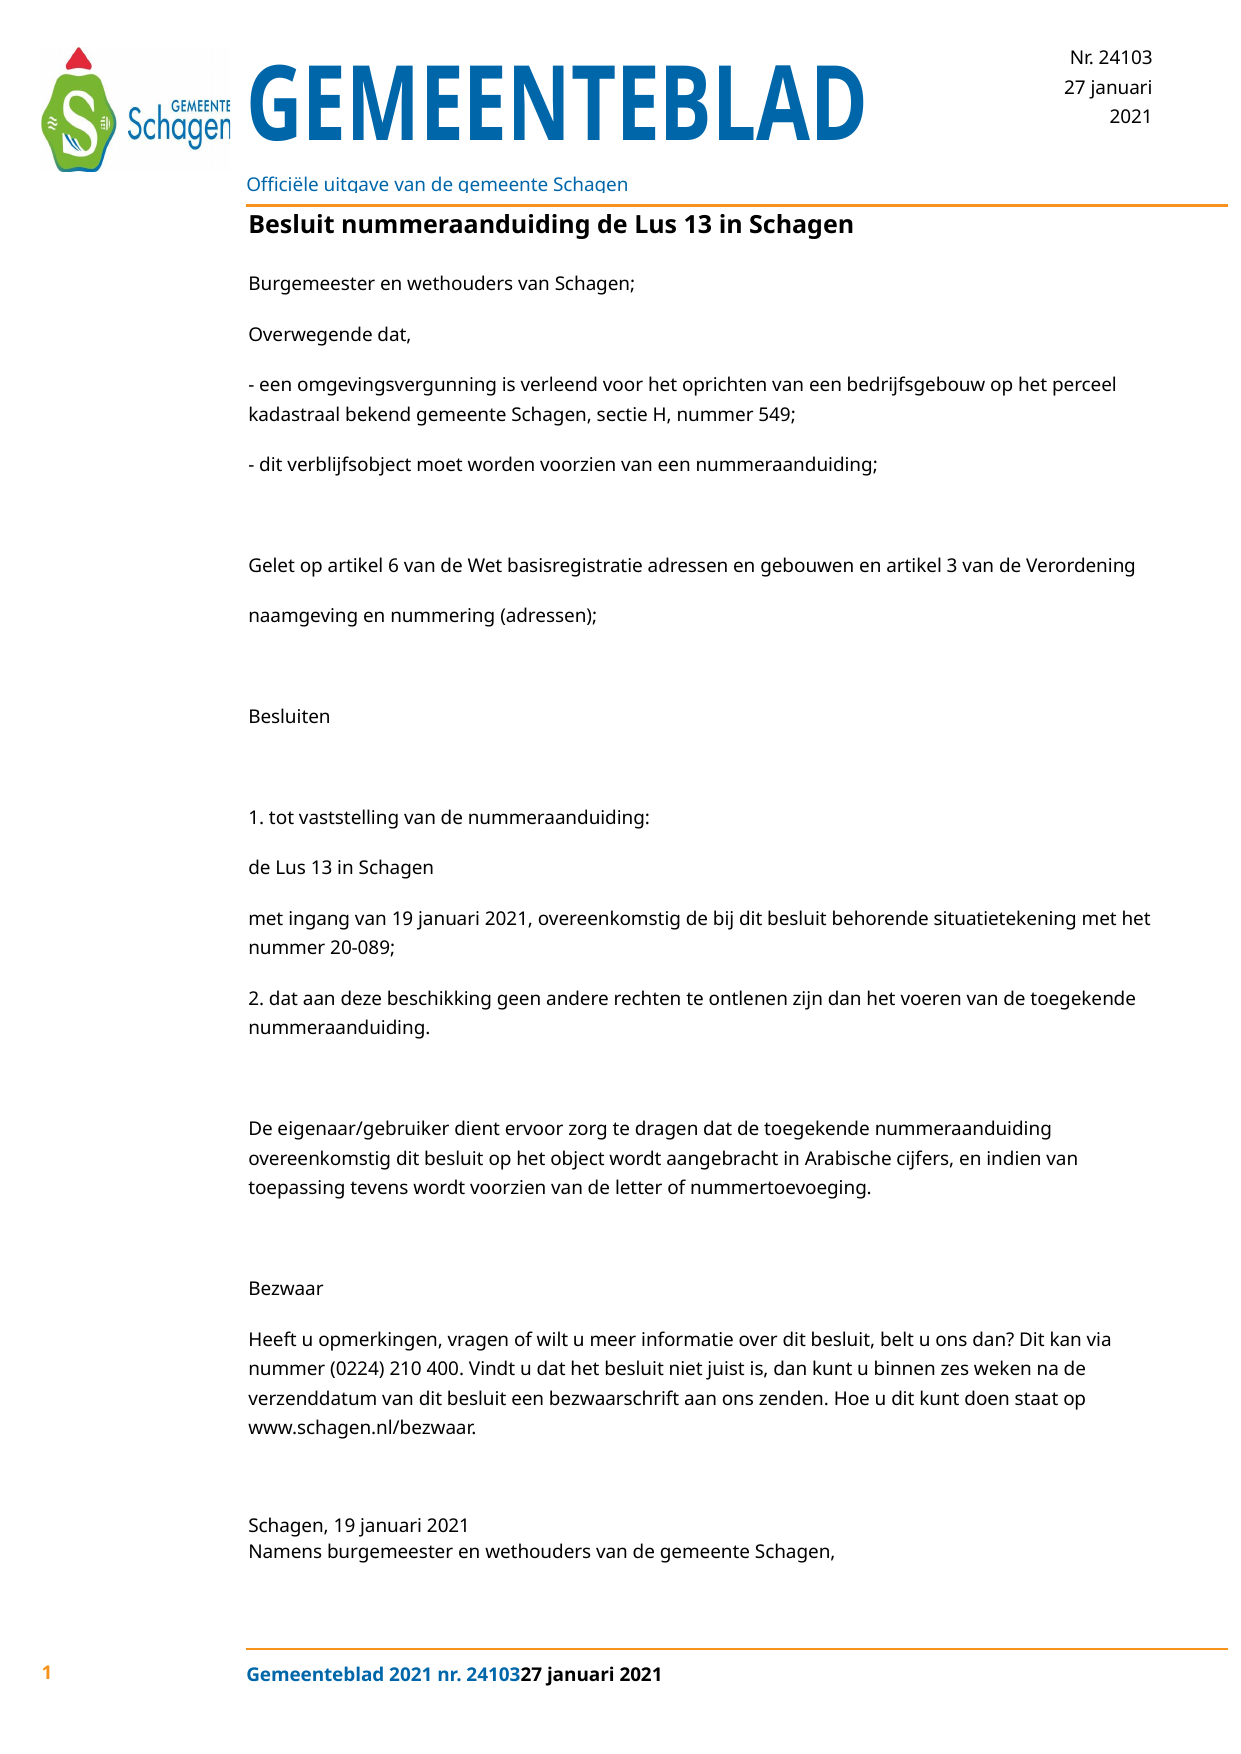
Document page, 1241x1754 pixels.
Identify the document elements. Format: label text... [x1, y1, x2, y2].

text Besluit nummeraanduiding de Lus 13 in Schagen [248, 207, 1152, 241]
text Schagen, 19 januari 2021 [248, 1513, 1152, 1538]
text Gelet op artikel 6 van de Wet basisregistratie adressen en gebouwen en artikel 3 van de Verordening [248, 552, 1152, 578]
text naamgeving en nummering (adressen); [248, 602, 1152, 628]
text - een omgevingsvergunning is verleend voor het oprichten van een bedrijfsgebouw op het perceel kadastraal bekend gemeente Schagen, sectie H, nummer 549; [248, 371, 1152, 426]
text Overwegende dat, [248, 321, 1152, 346]
text De eigenaar/gebruiker dient ervoor zorg te dragen dat de toegekende nummeraanduiding overeenkomstig dit besluit op het object wordt aangebracht in Arabische cijfers, en indien van toepassing tevens wordt voorzien van de letter of nummertoevoeging. [248, 1115, 1152, 1200]
text de Lus 13 in Schagen [248, 854, 1152, 880]
text 1. tot vaststelling van de nummeraanduiding: [248, 804, 1152, 830]
text Besluiten [248, 703, 1152, 729]
text Burgemeester en wethouders van Schagen; [248, 270, 1152, 296]
text - dit verblijfsobject moet worden voorzien van een nummeraanduiding; [248, 451, 1152, 477]
picture [41, 47, 231, 172]
text 2. dat aan deze beschikking geen andere rechten te ontlenen zijn dan het voeren van de toegekende nummeraanduiding. [248, 985, 1152, 1040]
text Namens burgemeester en wethouders van de gemeente Schagen, [248, 1538, 1152, 1564]
text Bezwaar [248, 1275, 1152, 1301]
text Heeft u opmerkingen, vragen of wilt u meer informatie over dit besluit, belt u ons dan? Dit kan via nummer (0224) 210 400. Vindt u dat het besluit niet juist is, dan kunt u binnen zes weken na de verzenddatum van dit besluit een bezwaarschrift aan ons zenden. Hoe u dit kunt doen staat op www.schagen.nl/bezwaar. [248, 1326, 1152, 1440]
text met ingang van 19 januari 2021, overeenkomstig de bij dit besluit behorende situatietekening met het nummer 20-089; [248, 905, 1152, 960]
